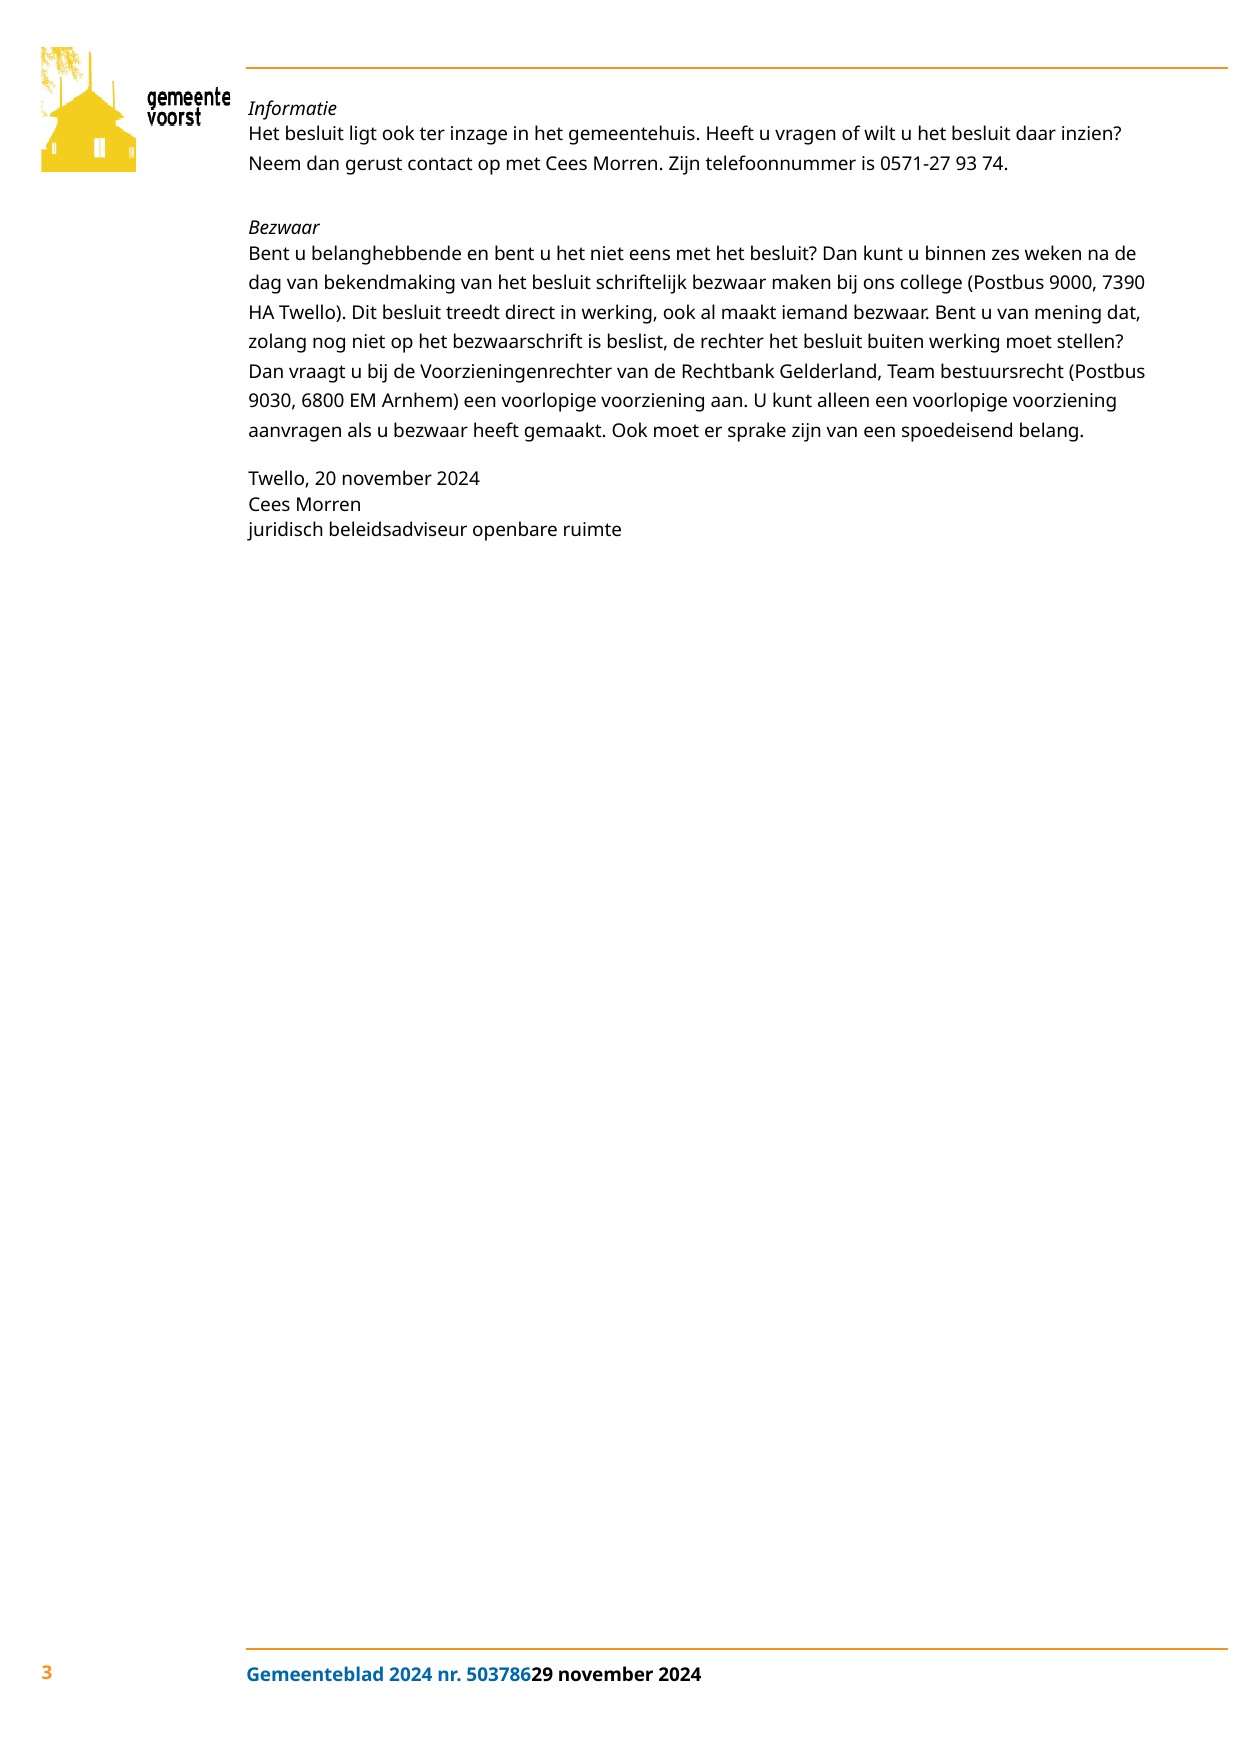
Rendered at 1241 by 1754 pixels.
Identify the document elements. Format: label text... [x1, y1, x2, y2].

picture [41, 47, 231, 172]
text Cees Morren [248, 491, 1152, 517]
text Twello, 20 november 2024 [248, 465, 1152, 491]
text Bent u belanghebbende en bent u het niet eens met het besluit? Dan kunt u binnen zes weken na de dag van bekendmaking van het besluit schriftelijk bezwaar maken bij ons college (Postbus 9000, 7390 HA Twello). Dit besluit treedt direct in werking, ook al maakt iemand bezwaar. Bent u van mening dat, zolang nog niet op het bezwaarschrift is beslist, de rechter het besluit buiten werking moet stellen? Dan vraagt u bij de Voorzieningenrechter van de Rechtbank Gelderland, Team bestuursrecht (Postbus 9030, 6800 EM Arnhem) een voorlopige voorziening aan. U kunt alleen een voorlopige voorziening aanvragen als u bezwaar heeft gemaakt. Ook moet er sprake zijn van een spoedeisend belang. [248, 240, 1152, 443]
text Informatie [248, 95, 1152, 121]
text Bezwaar [248, 214, 1152, 240]
text Het besluit ligt ook ter inzage in het gemeentehuis. Heeft u vragen of wilt u het besluit daar inzien? Neem dan gerust contact op met Cees Morren. Zijn telefoonnummer is 0571-27 93 74. [248, 121, 1152, 176]
text juridisch beleidsadviseur openbare ruimte [248, 517, 1152, 542]
